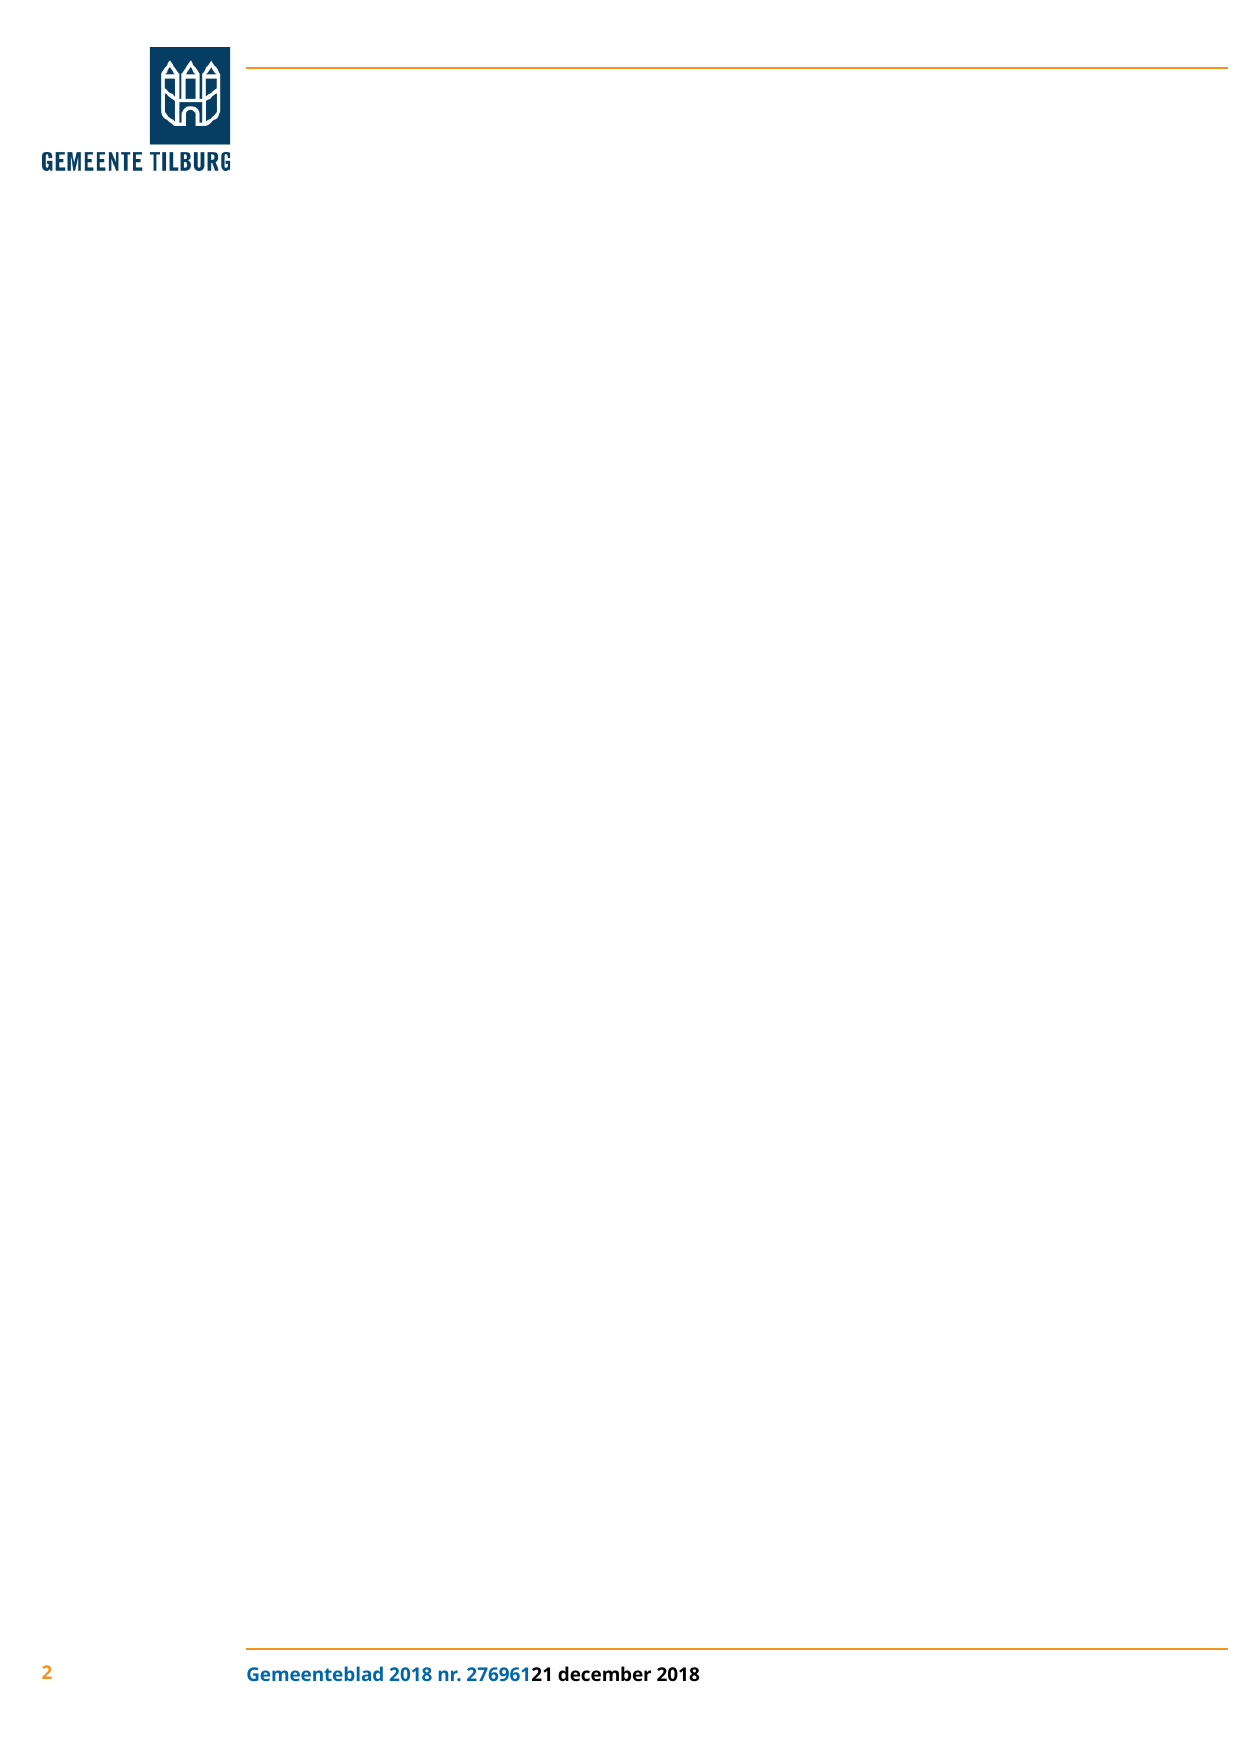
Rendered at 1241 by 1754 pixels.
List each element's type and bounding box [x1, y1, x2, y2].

picture [41, 47, 231, 172]
